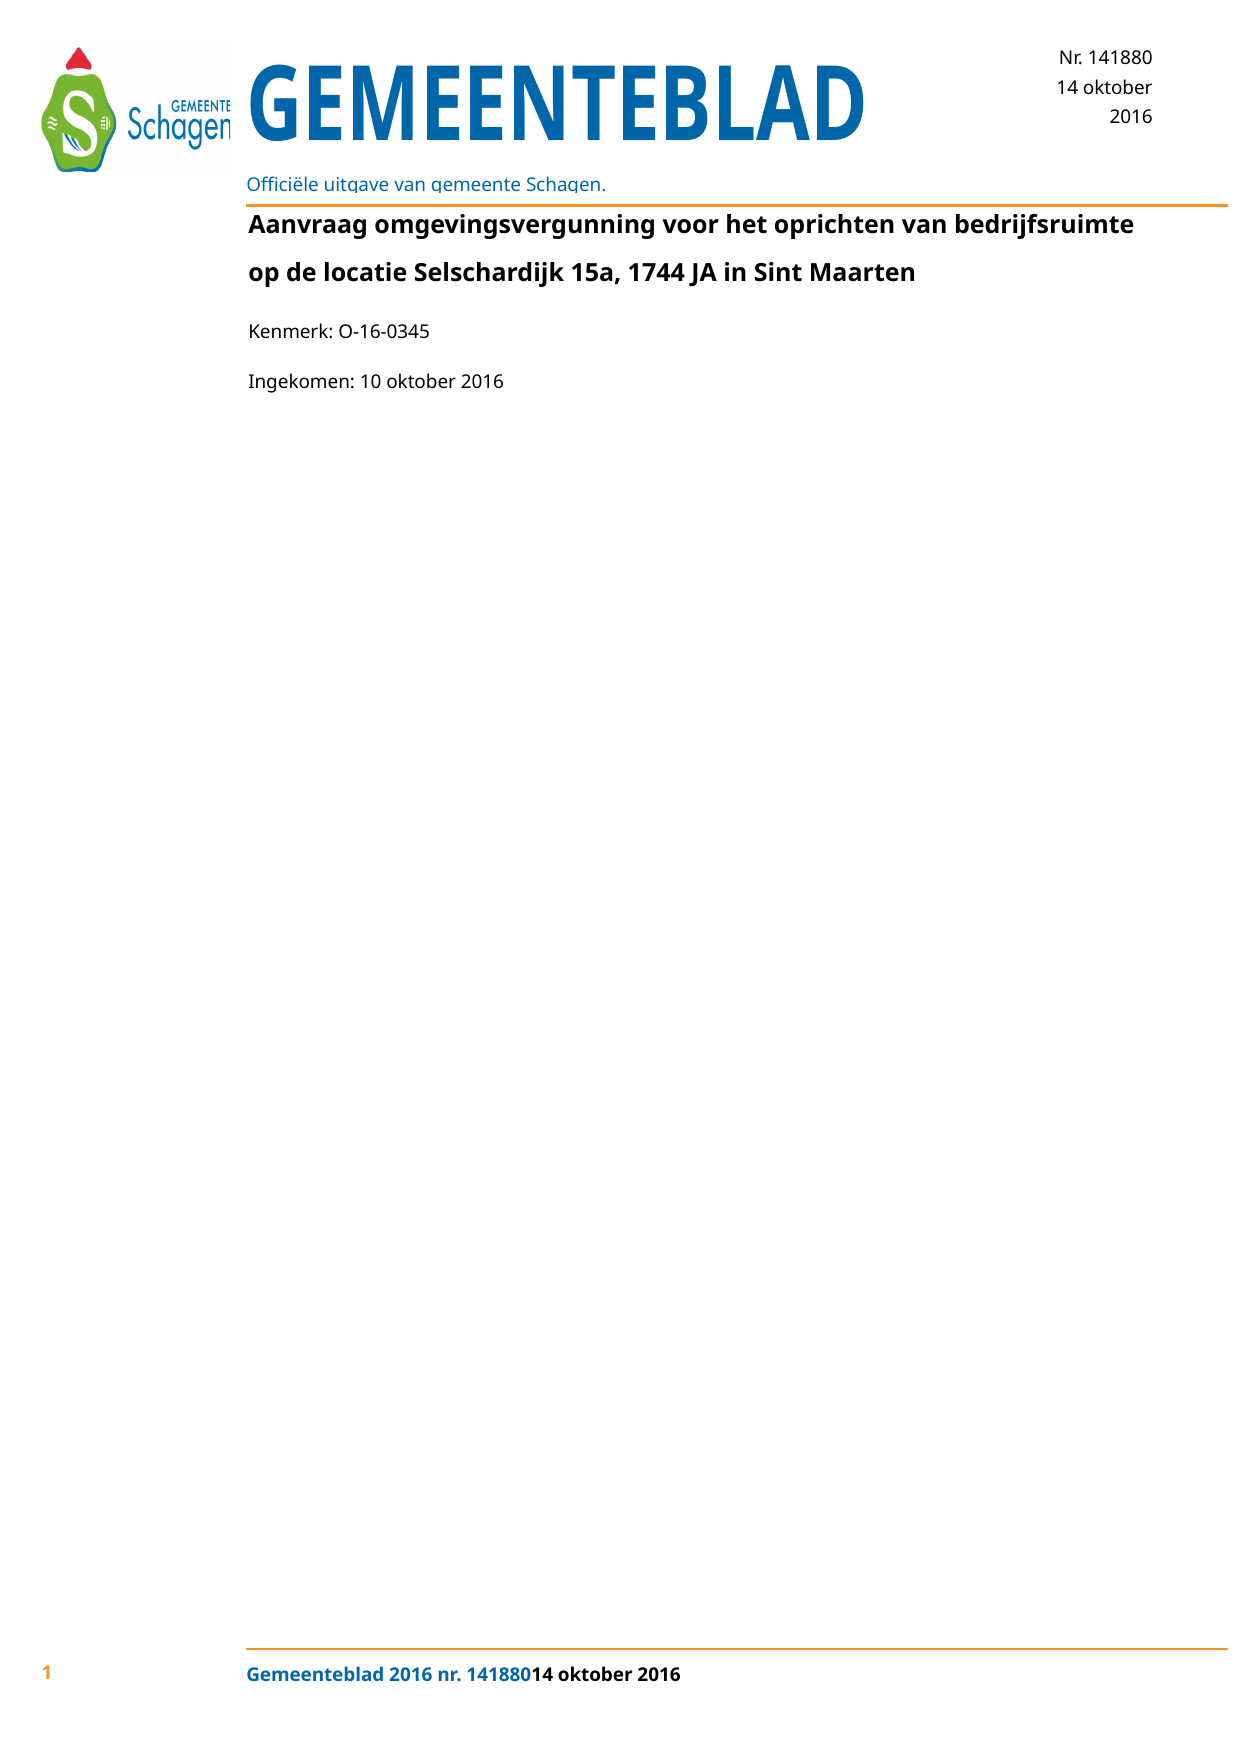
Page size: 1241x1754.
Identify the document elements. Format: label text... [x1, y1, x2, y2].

text Kenmerk: O-16-0345 [248, 318, 1152, 344]
text Aanvraag omgevingsvergunning voor het oprichten van bedrijfsruimte op de locatie Selschardijk 15a, 1744 JA in Sint Maarten [248, 207, 1152, 288]
picture [41, 47, 231, 172]
text Ingekomen: 10 oktober 2016 [248, 368, 1152, 394]
